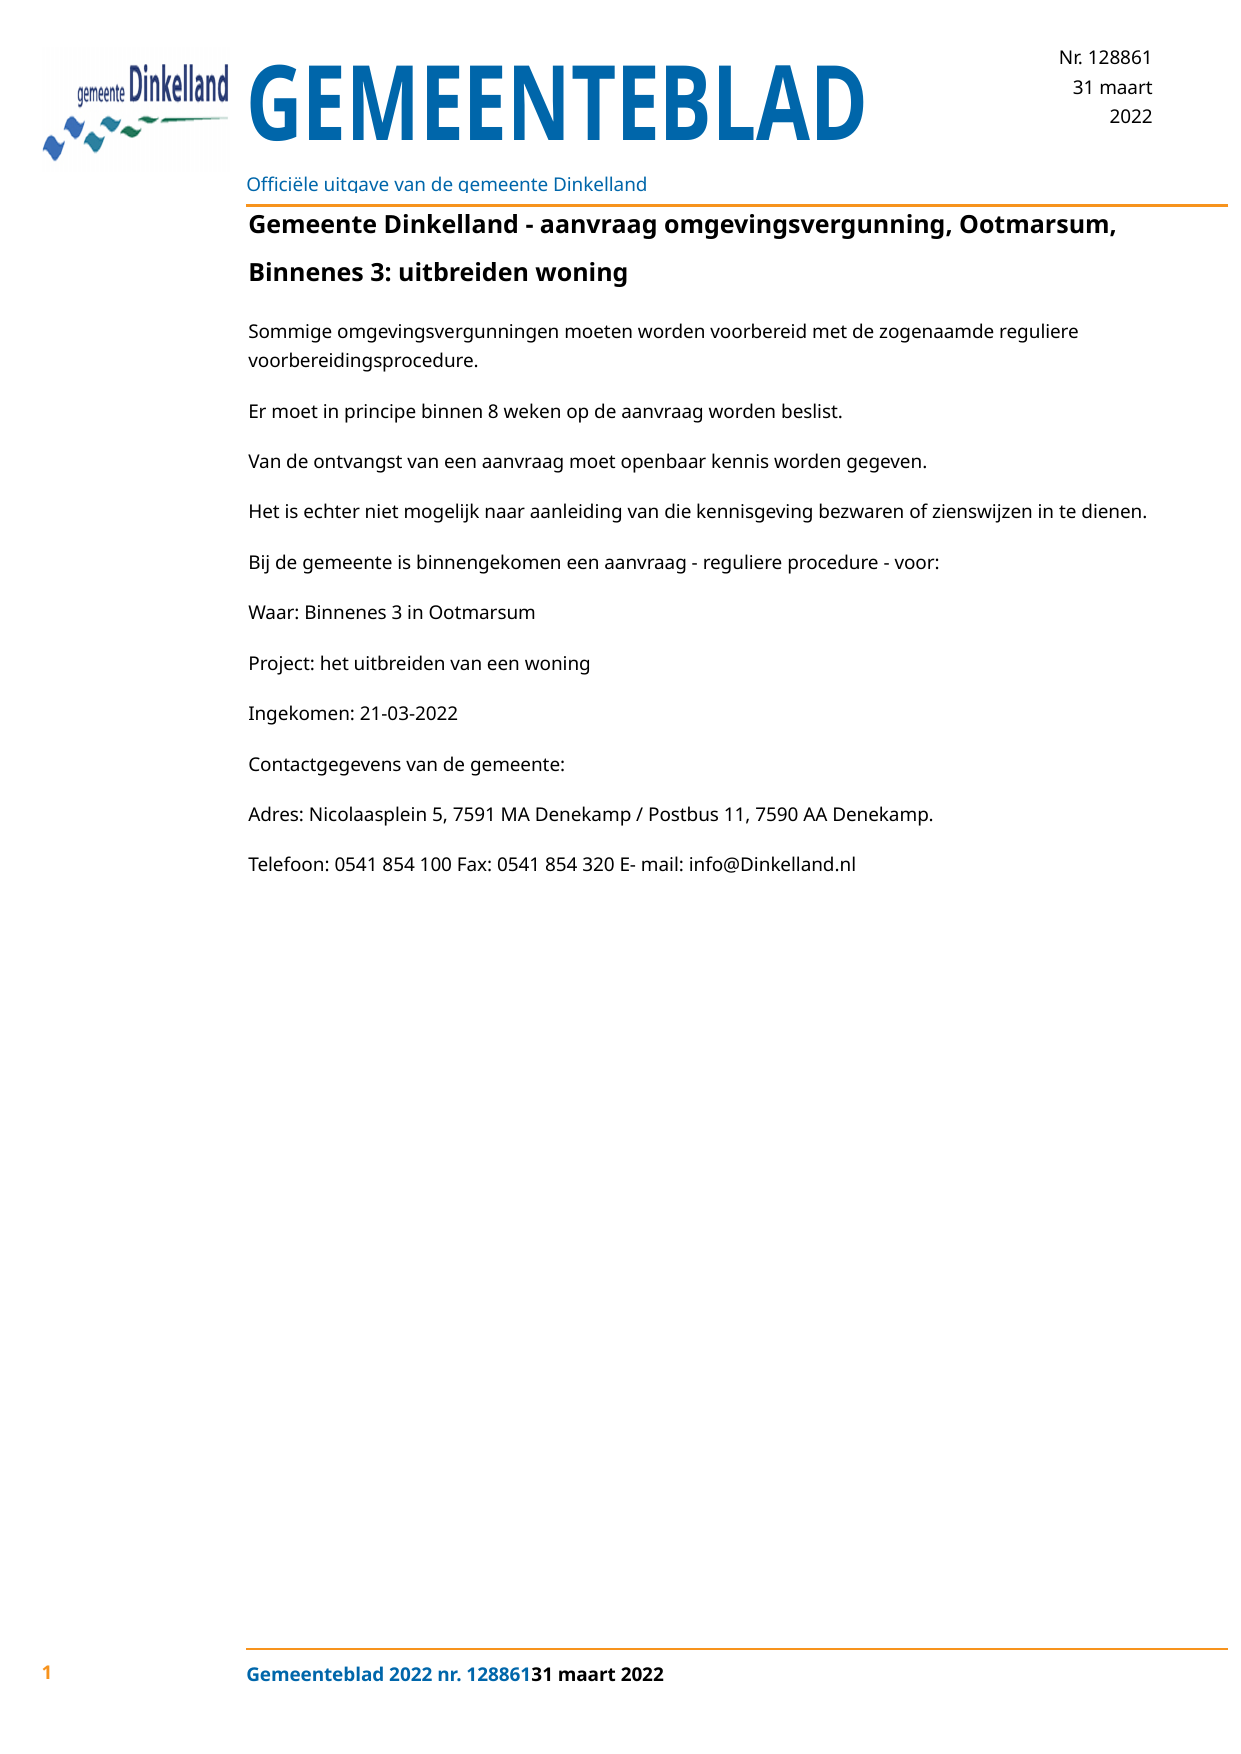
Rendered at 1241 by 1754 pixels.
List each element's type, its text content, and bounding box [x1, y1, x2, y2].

picture [41, 47, 231, 172]
text Het is echter niet mogelijk naar aanleiding van die kennisgeving bezwaren of zienswijzen in te dienen. [248, 499, 1152, 524]
text Bij de gemeente is binnengekomen een aanvraag - reguliere procedure - voor: [248, 549, 1152, 575]
text Van de ontvangst van een aanvraag moet openbaar kennis worden gegeven. [248, 448, 1152, 474]
text Project: het uitbreiden van een woning [248, 650, 1152, 676]
text Sommige omgevingsvergunningen moeten worden voorbereid met de zogenaamde reguliere voorbereidingsprocedure. [248, 318, 1152, 373]
text Adres: Nicolaasplein 5, 7591 MA Denekamp / Postbus 11, 7590 AA Denekamp. [248, 801, 1152, 827]
text Ingekomen: 21-03-2022 [248, 700, 1152, 726]
text Contactgegevens van de gemeente: [248, 751, 1152, 777]
text Waar: Binnenes 3 in Ootmarsum [248, 599, 1152, 625]
text Er moet in principe binnen 8 weken op de aanvraag worden beslist. [248, 398, 1152, 424]
text Gemeente Dinkelland - aanvraag omgevingsvergunning, Ootmarsum, Binnenes 3: uitbreiden woning [248, 207, 1152, 288]
text Telefoon: 0541 854 100 Fax: 0541 854 320 E- mail: info@Dinkelland.nl [248, 852, 1152, 877]
